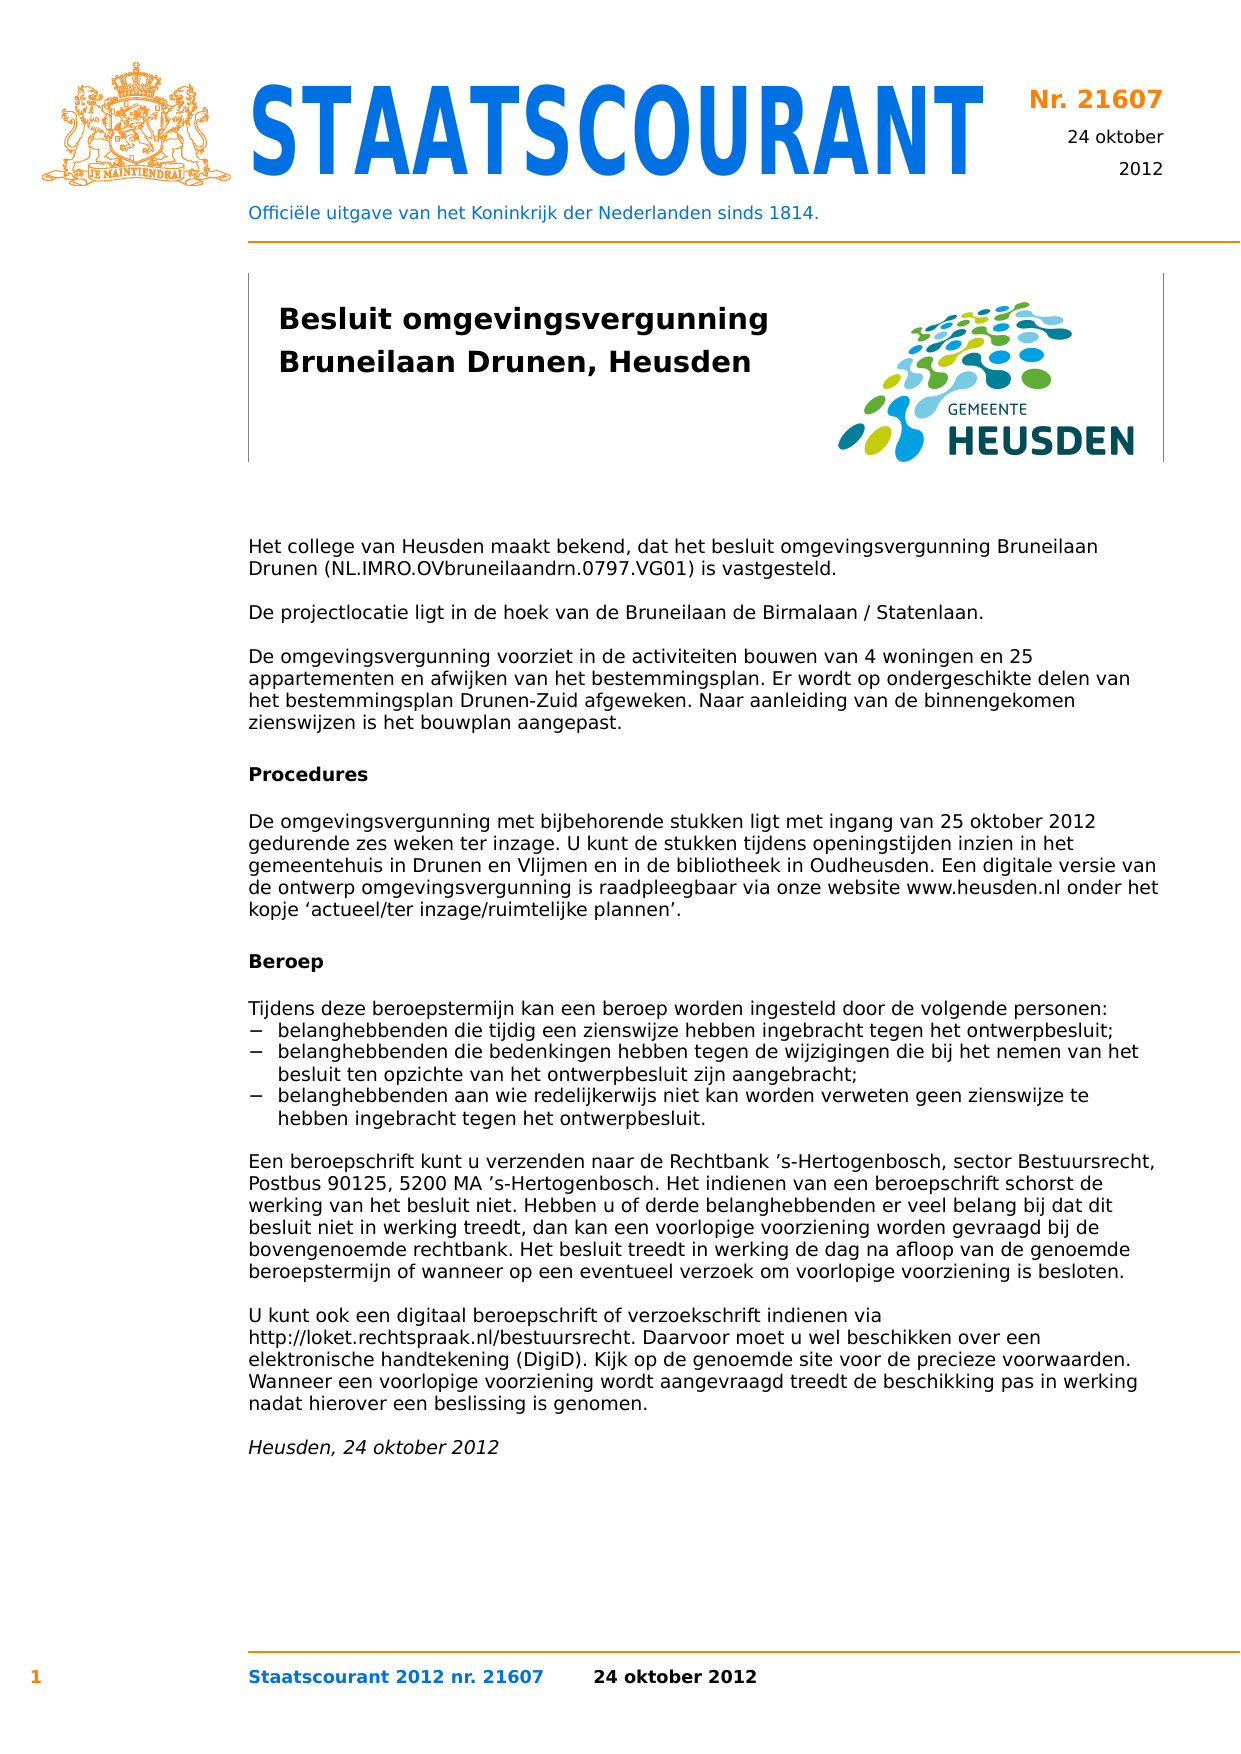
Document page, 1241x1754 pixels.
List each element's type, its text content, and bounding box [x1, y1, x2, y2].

text De omgevingsvergunning voorziet in de activiteiten bouwen van 4 woningen en 25 appartementen en afwijken van het bestemmingsplan. Er wordt op ondergeschikte delen van het bestemmingsplan Drunen-Zuid afgeweken. Naar aanleiding van de binnengekomen zienswijzen is het bouwplan aangepast. [248, 646, 1163, 734]
text Een beroepschrift kunt u verzenden naar de Rechtbank ’s-Hertogenbosch, sector Bestuursrecht, Postbus 90125, 5200 MA ’s-Hertogenbosch. Het indienen van een beroepschrift schorst de werking van het besluit niet. Hebben u of derde belanghebbenden er veel belang bij dat dit besluit niet in werking treedt, dan kan een voorlopige voorziening worden gevraagd bij de bovengenoemde rechtbank. Het besluit treedt in werking de dag na afloop van de genoemde beroepstermijn of wanneer op een eventueel verzoek om voorlopige voorziening is besloten. [248, 1151, 1163, 1283]
text De omgevingsvergunning met bijbehorende stukken ligt met ingang van 25 oktober 2012 gedurende zes weken ter inzage. U kunt de stukken tijdens openingstijden inzien in het gemeentehuis in Drunen en Vlijmen en in de bibliotheek in Oudheusden. Een digitale versie van de ontwerp omgevingsvergunning is raadpleegbaar via onze website www.heusden.nl onder het kopje ‘actueel/ter inzage/ruimtelijke plannen’. [248, 811, 1163, 921]
table_header [25, 62, 248, 241]
text Heusden, 24 oktober 2012 [248, 1437, 1163, 1459]
table_cell 2012 [998, 153, 1240, 203]
text Tijdens deze beroepstermijn kan een beroep worden ingesteld door de volgende personen: [248, 997, 1163, 1019]
table_cell Officiële uitgave van het Koninkrijk der Nederlanden sinds 1814. [248, 203, 1240, 241]
text − belanghebbenden aan wie redelijkerwijs niet kan worden verweten geen zienswijze te hebben ingebracht tegen het ontwerpbesluit. [248, 1085, 1163, 1129]
subtitle Procedures [248, 764, 1163, 786]
picture [838, 302, 1134, 462]
text U kunt ook een digitaal beroepschrift of verzoekschrift indienen via http://loket.rechtspraak.nl/bestuursrecht. Daarvoor moet u wel beschikken over een elektronische handtekening (DigiD). Kijk op de genoemde site voor de precieze voorwaarden. Wanneer een voorlopige voorziening wordt aangevraagd treedt de beschikking pas in werking nadat hierover een beslissing is genomen. [248, 1305, 1163, 1415]
subtitle Beroep [248, 951, 1163, 972]
table_cell 24 oktober [998, 121, 1240, 153]
table_header Nr. 21607 [998, 62, 1240, 121]
subtitle Besluit omgevingsvergunning Bruneilaan Drunen, Heusden [249, 273, 1163, 462]
table_header STAATSCOURANT [248, 62, 998, 203]
text − belanghebbenden die tijdig een zienswijze hebben ingebracht tegen het ontwerpbesluit; [248, 1019, 1163, 1041]
text De projectlocatie ligt in de hoek van de Bruneilaan de Birmalaan / Statenlaan. [248, 602, 1163, 624]
text Het college van Heusden maakt bekend, dat het besluit omgevingsvergunning Bruneilaan Drunen (NL.IMRO.OVbruneilaandrn.0797.VG01) is vastgesteld. [248, 536, 1163, 580]
picture [41, 62, 231, 186]
text − belanghebbenden die bedenkingen hebben tegen de wijzigingen die bij het nemen van het besluit ten opzichte van het ontwerpbesluit zijn aangebracht; [248, 1041, 1163, 1085]
